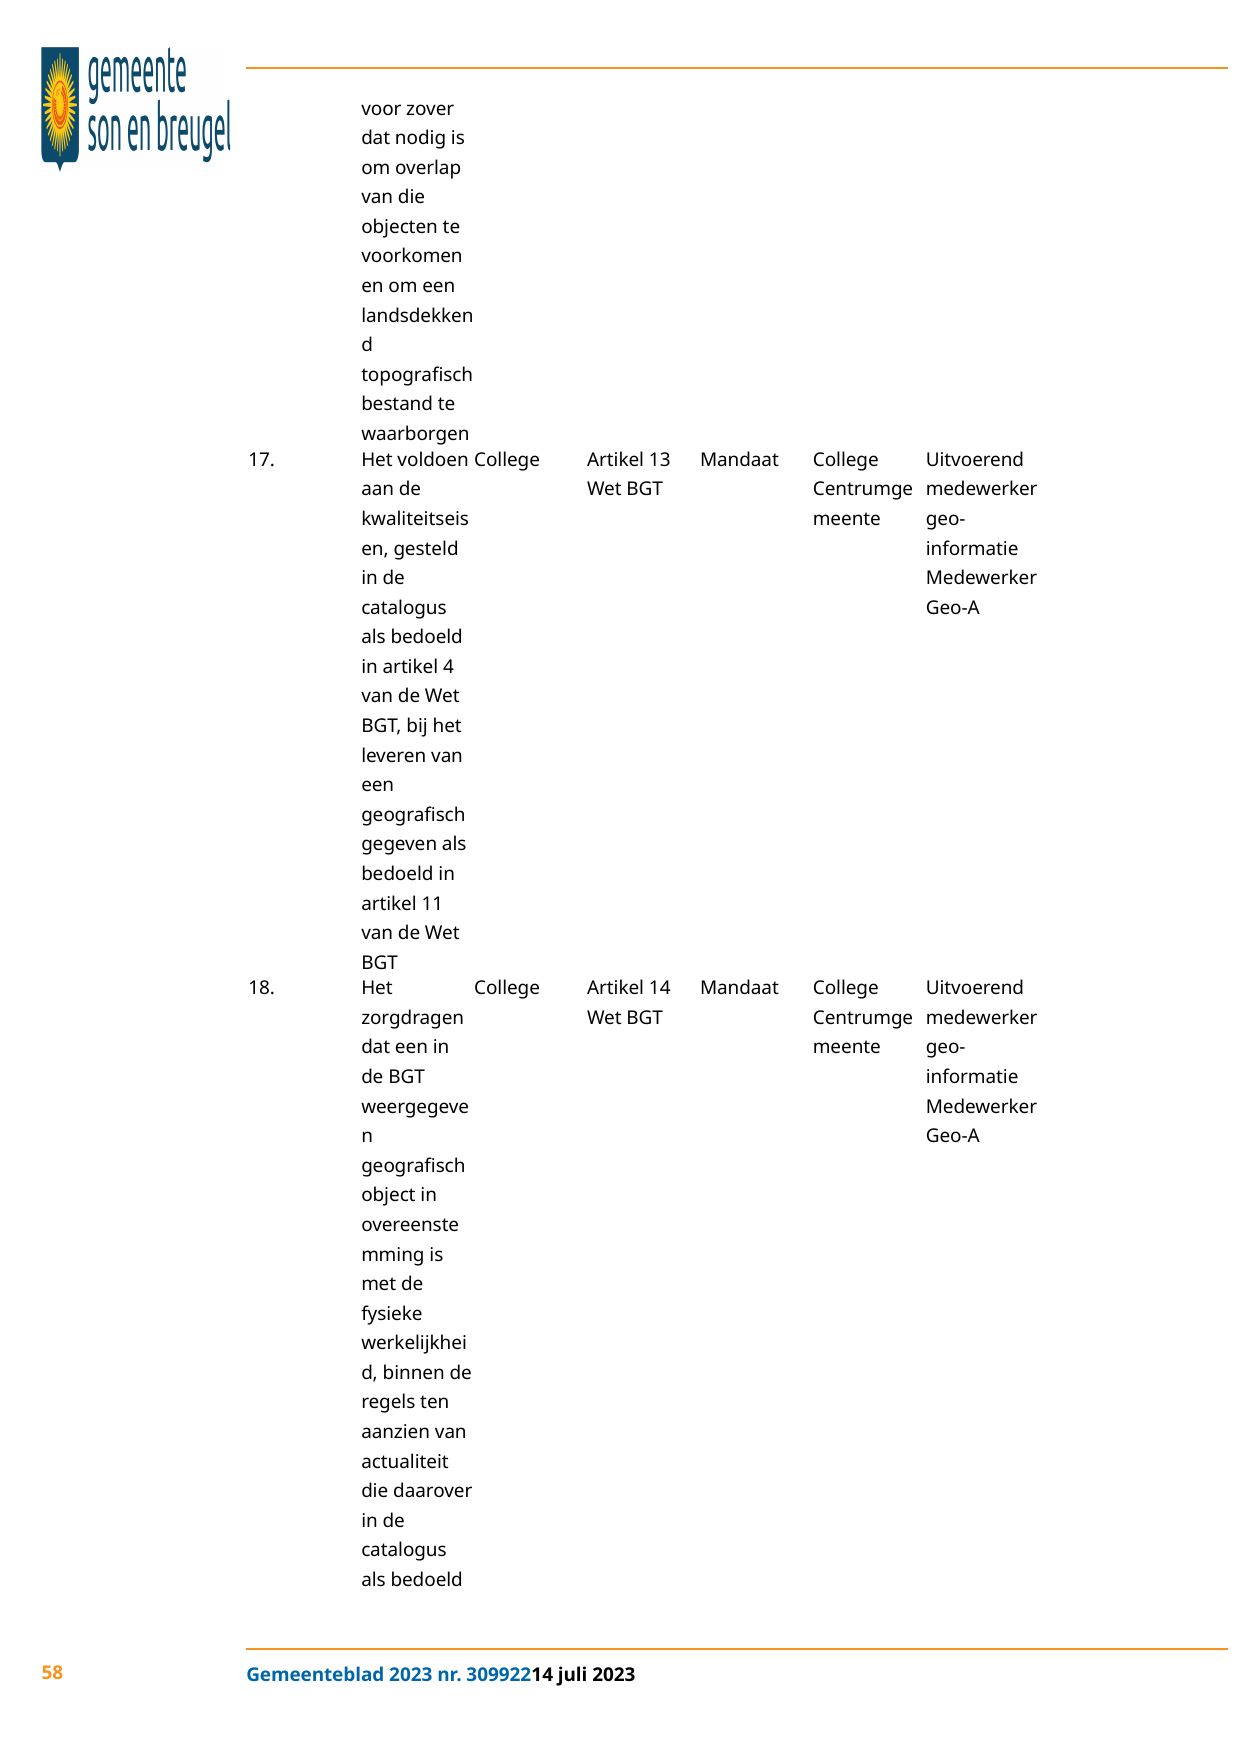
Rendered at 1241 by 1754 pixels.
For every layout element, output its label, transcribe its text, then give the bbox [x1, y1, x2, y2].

table_cell College [474, 446, 587, 974]
table_cell Mandaat [700, 975, 813, 1592]
picture [41, 47, 231, 172]
table_cell College [474, 975, 587, 1592]
table_cell [587, 95, 700, 446]
table_cell voor zover dat nodig is om overlap van die objecten te voorkomen en om een landsdekkend topografisch bestand te waarborgen [361, 95, 474, 446]
table_cell [1039, 446, 1152, 974]
table_cell Het voldoen aan de kwaliteitseisen, gesteld in de catalogus als bedoeld in artikel 4 van de Wet BGT, bij het leveren van een geografisch gegeven als bedoeld in artikel 11 van de Wet BGT [361, 446, 474, 974]
table_cell 18. [248, 975, 361, 1592]
table_cell [1039, 95, 1152, 446]
table_cell [926, 95, 1038, 446]
table_cell Artikel 13 Wet BGT [587, 446, 700, 974]
table_cell [700, 95, 813, 446]
table_cell [248, 95, 361, 446]
table_cell [1039, 975, 1152, 1592]
table_cell [474, 95, 587, 446]
table_cell Mandaat [700, 446, 813, 974]
table_cell Artikel 14 Wet BGT [587, 975, 700, 1592]
table_cell Het zorgdragen dat een in de BGT weergegeven geografisch object in overeenstemming is met de fysieke werkelijkheid, binnen de regels ten aanzien van actualiteit die daarover in de catalogus als bedoeld [361, 975, 474, 1592]
table_cell Uitvoerend medewerker geo-informatie Medewerker Geo-A [926, 975, 1038, 1592]
table_cell College Centrumgemeente [813, 446, 926, 974]
table_cell Uitvoerend medewerker geo-informatie Medewerker Geo-A [926, 446, 1038, 974]
table_cell 17. [248, 446, 361, 974]
table_cell College Centrumgemeente [813, 975, 926, 1592]
table_cell [813, 95, 926, 446]
